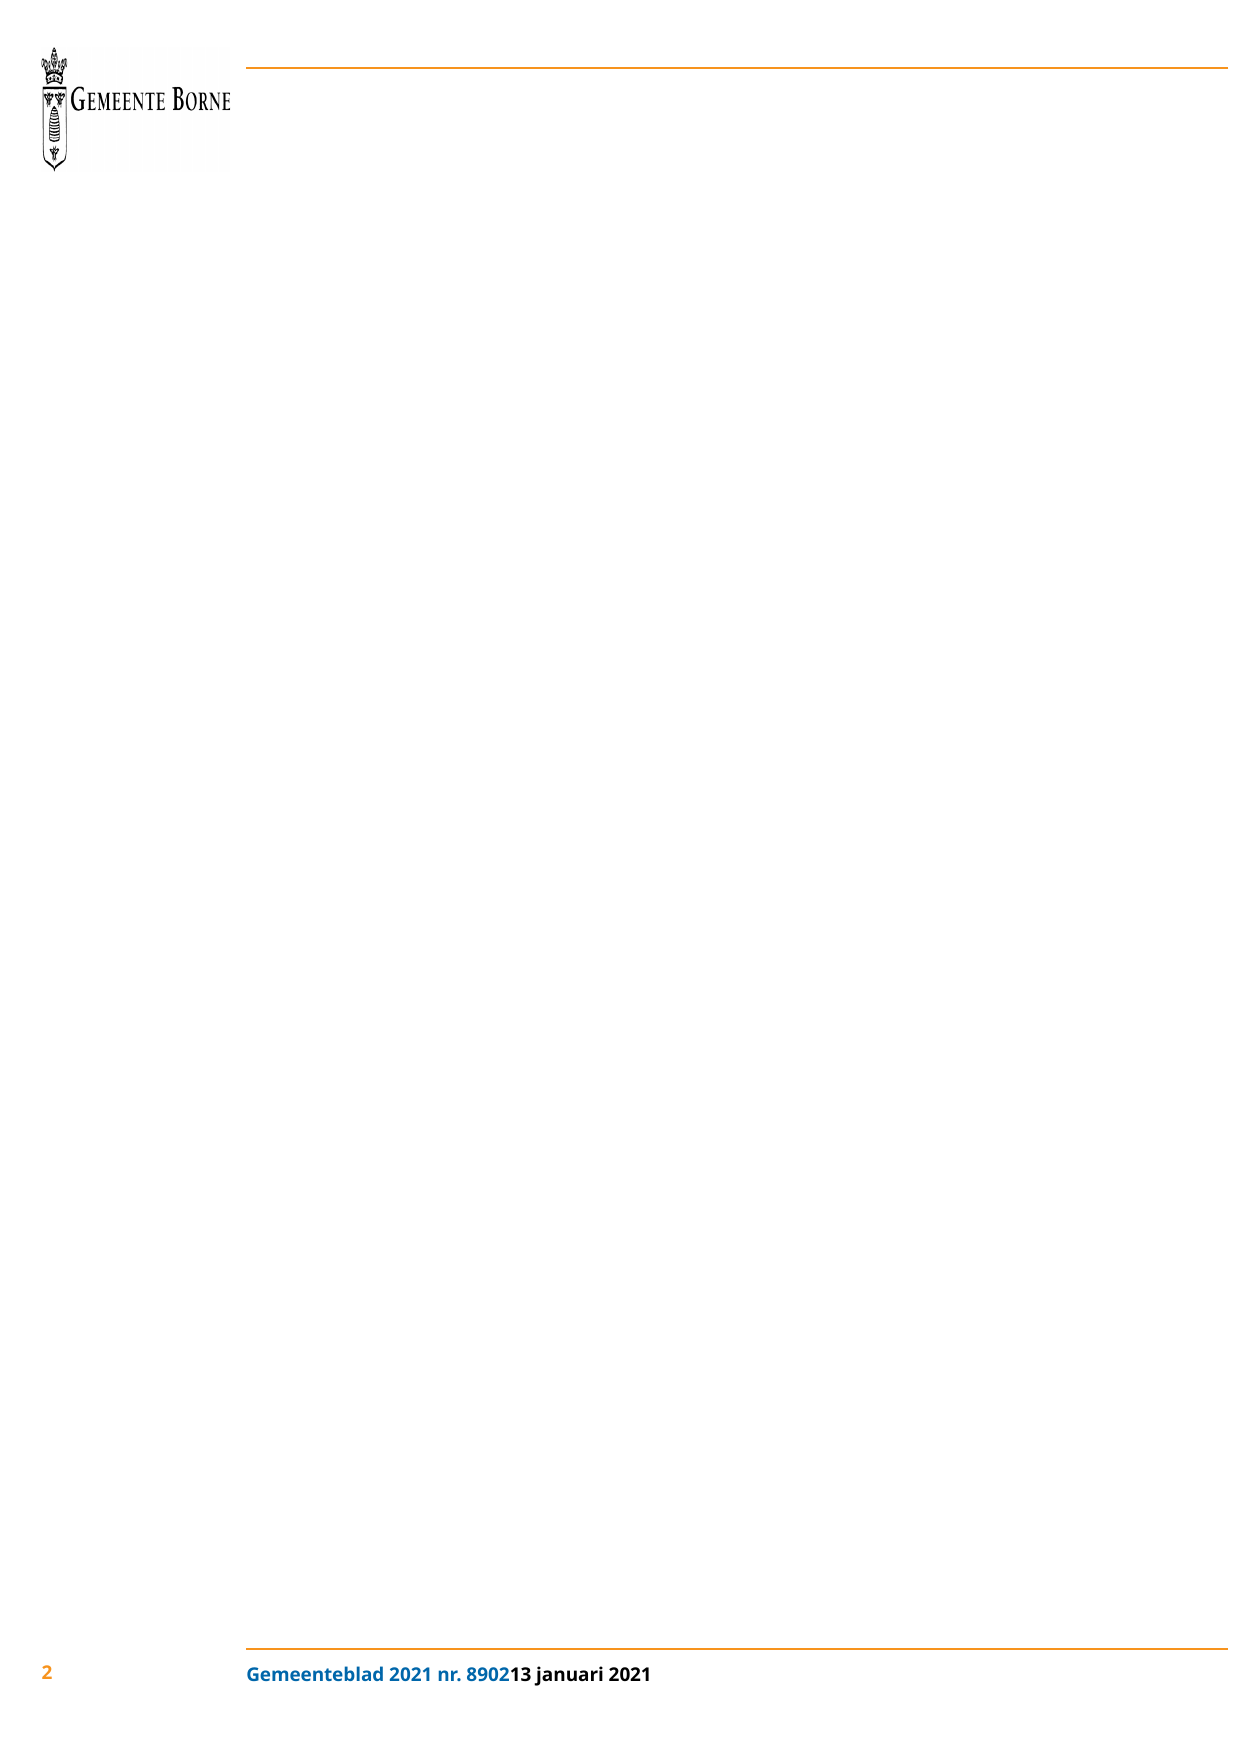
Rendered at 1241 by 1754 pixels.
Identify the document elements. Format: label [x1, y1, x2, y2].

picture [41, 47, 231, 172]
